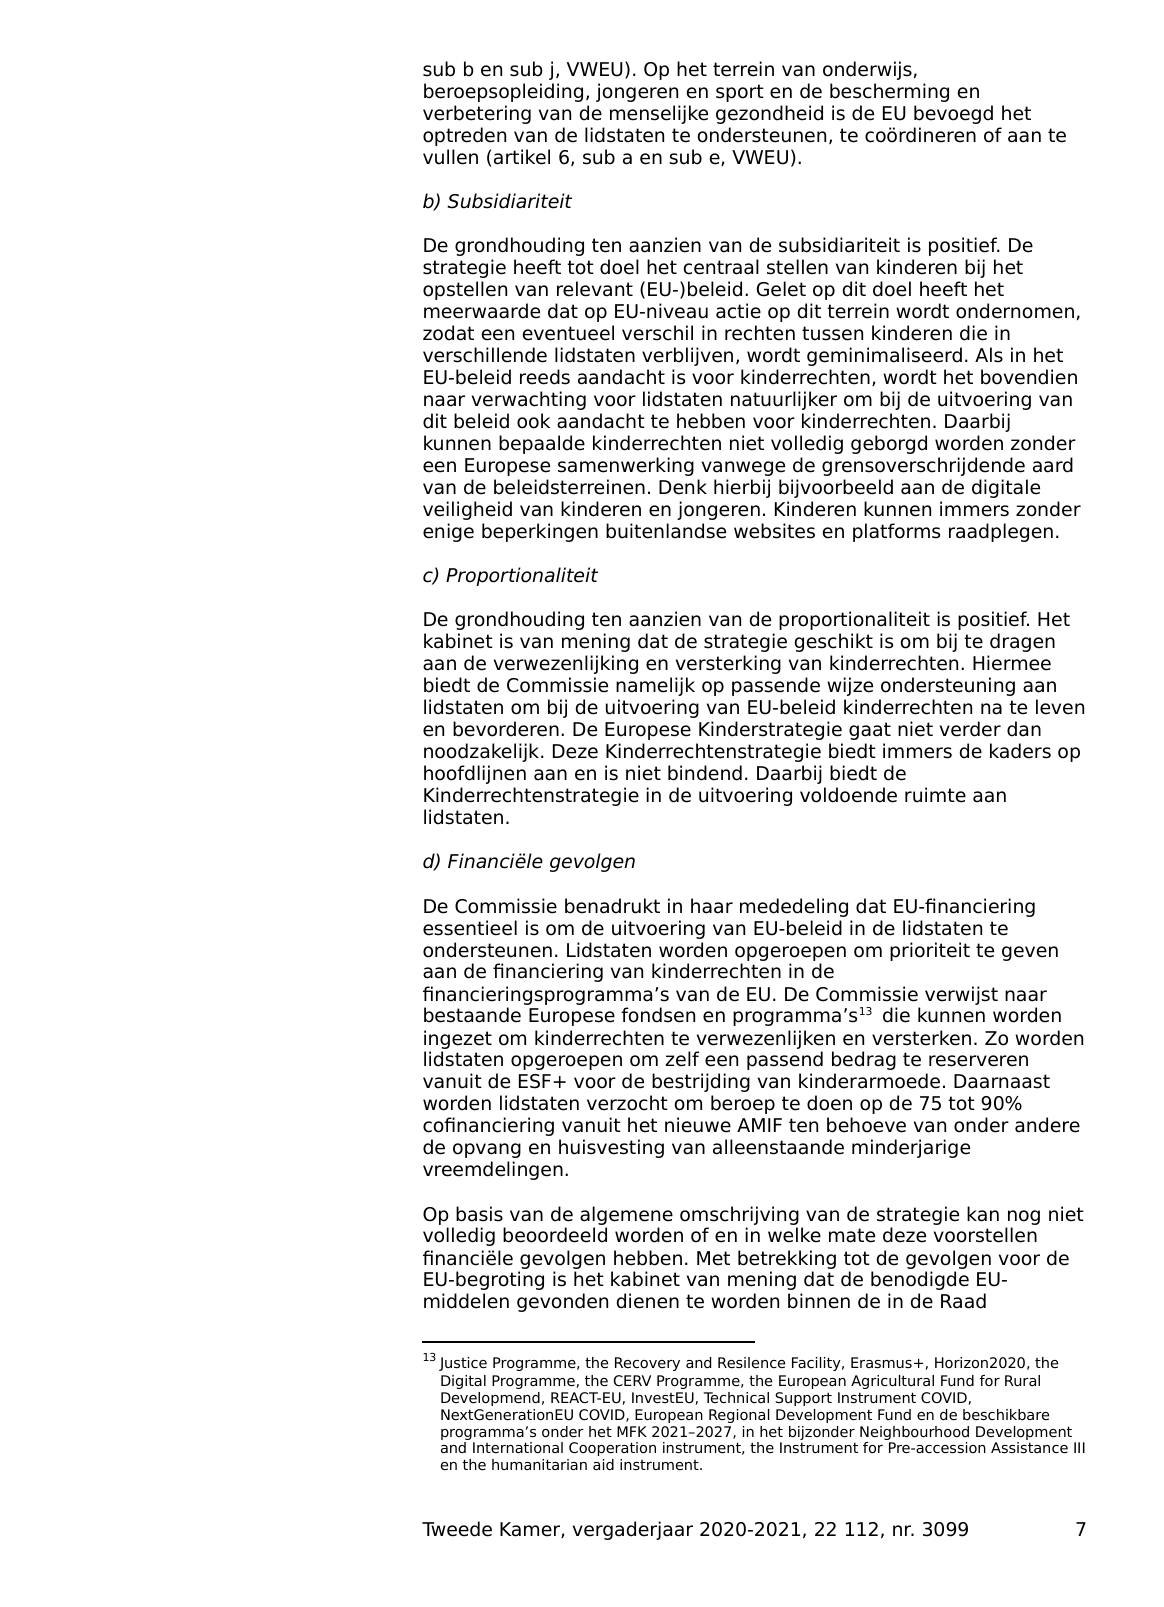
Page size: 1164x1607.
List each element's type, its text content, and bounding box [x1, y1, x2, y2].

text Op basis van de algemene omschrijving van de strategie kan nog niet volledig beoordeeld worden of en in welke mate deze voorstellen financiële gevolgen hebben. Met betrekking tot de gevolgen voor de EU-begroting is het kabinet van mening dat de benodigde EU-middelen gevonden dienen te worden binnen de in de Raad [422, 1203, 1087, 1313]
subtitle b) Subsidiariteit [422, 191, 1087, 213]
text sub b en sub j, VWEU). Op het terrein van onderwijs, beroepsopleiding, jongeren en sport en de bescherming en verbetering van de menselijke gezondheid is de EU bevoegd het optreden van de lidstaten te ondersteunen, te coördineren of aan te vullen (artikel 6, sub a en sub e, VWEU). [422, 59, 1087, 169]
text De grondhouding ten aanzien van de proportionaliteit is positief. Het kabinet is van mening dat de strategie geschikt is om bij te dragen aan de verwezenlijking en versterking van kinderrechten. Hiermee biedt de Commissie namelijk op passende wijze ondersteuning aan lidstaten om bij de uitvoering van EU-beleid kinderrechten na te leven en bevorderen. De Europese Kinderstrategie gaat niet verder dan noodzakelijk. Deze Kinderrechtenstrategie biedt immers de kaders op hoofdlijnen aan en is niet bindend. Daarbij biedt de Kinderrechtenstrategie in de uitvoering voldoende ruimte aan lidstaten. [422, 609, 1087, 829]
subtitle c) Proportionaliteit [422, 565, 1087, 587]
text De grondhouding ten aanzien van de subsidiariteit is positief. De strategie heeft tot doel het centraal stellen van kinderen bij het opstellen van relevant (EU-)beleid. Gelet op dit doel heeft het meerwaarde dat op EU-niveau actie op dit terrein wordt ondernomen, zodat een eventueel verschil in rechten tussen kinderen die in verschillende lidstaten verblijven, wordt geminimaliseerd. Als in het EU-beleid reeds aandacht is voor kinderrechten, wordt het bovendien naar verwachting voor lidstaten natuurlijker om bij de uitvoering van dit beleid ook aandacht te hebben voor kinderrechten. Daarbij kunnen bepaalde kinderrechten niet volledig geborgd worden zonder een Europese samenwerking vanwege de grensoverschrijdende aard van de beleidsterreinen. Denk hierbij bijvoorbeeld aan de digitale veiligheid van kinderen en jongeren. Kinderen kunnen immers zonder enige beperkingen buitenlandse websites en platforms raadplegen. [422, 235, 1087, 543]
text De Commissie benadrukt in haar mededeling dat EU-financiering essentieel is om de uitvoering van EU-beleid in de lidstaten te ondersteunen. Lidstaten worden opgeroepen om prioriteit te geven aan de financiering van kinderrechten in de financieringsprogramma’s van de EU. De Commissie verwijst naar bestaande Europese fondsen en programma’s die kunnen worden ingezet om kinderrechten te verwezenlijken en versterken. Zo worden lidstaten opgeroepen om zelf een passend bedrag te reserveren vanuit de ESF+ voor de bestrijding van kinderarmoede. Daarnaast worden lidstaten verzocht om beroep te doen op de 75 tot 90% cofinanciering vanuit het nieuwe AMIF ten behoeve van onder andere de opvang en huisvesting van alleenstaande minderjarige vreemdelingen. [422, 896, 1087, 1181]
text Justice Programme, the Recovery and Resilence Facility, Erasmus+, Horizon2020, the Digital Programme, the CERV Programme, the European Agricultural Fund for Rural Developmend, REACT-EU, InvestEU, Technical Support Instrument COVID, NextGenerationEU COVID, European Regional Development Fund en de beschikbare programma’s onder het MFK 2021–2027, in het bijzonder Neighbourhood Development and International Cooperation instrument, the Instrument for Pre-accession Assistance III en the humanitarian aid instrument. [422, 1351, 1087, 1474]
subtitle d) Financiële gevolgen [422, 851, 1087, 873]
